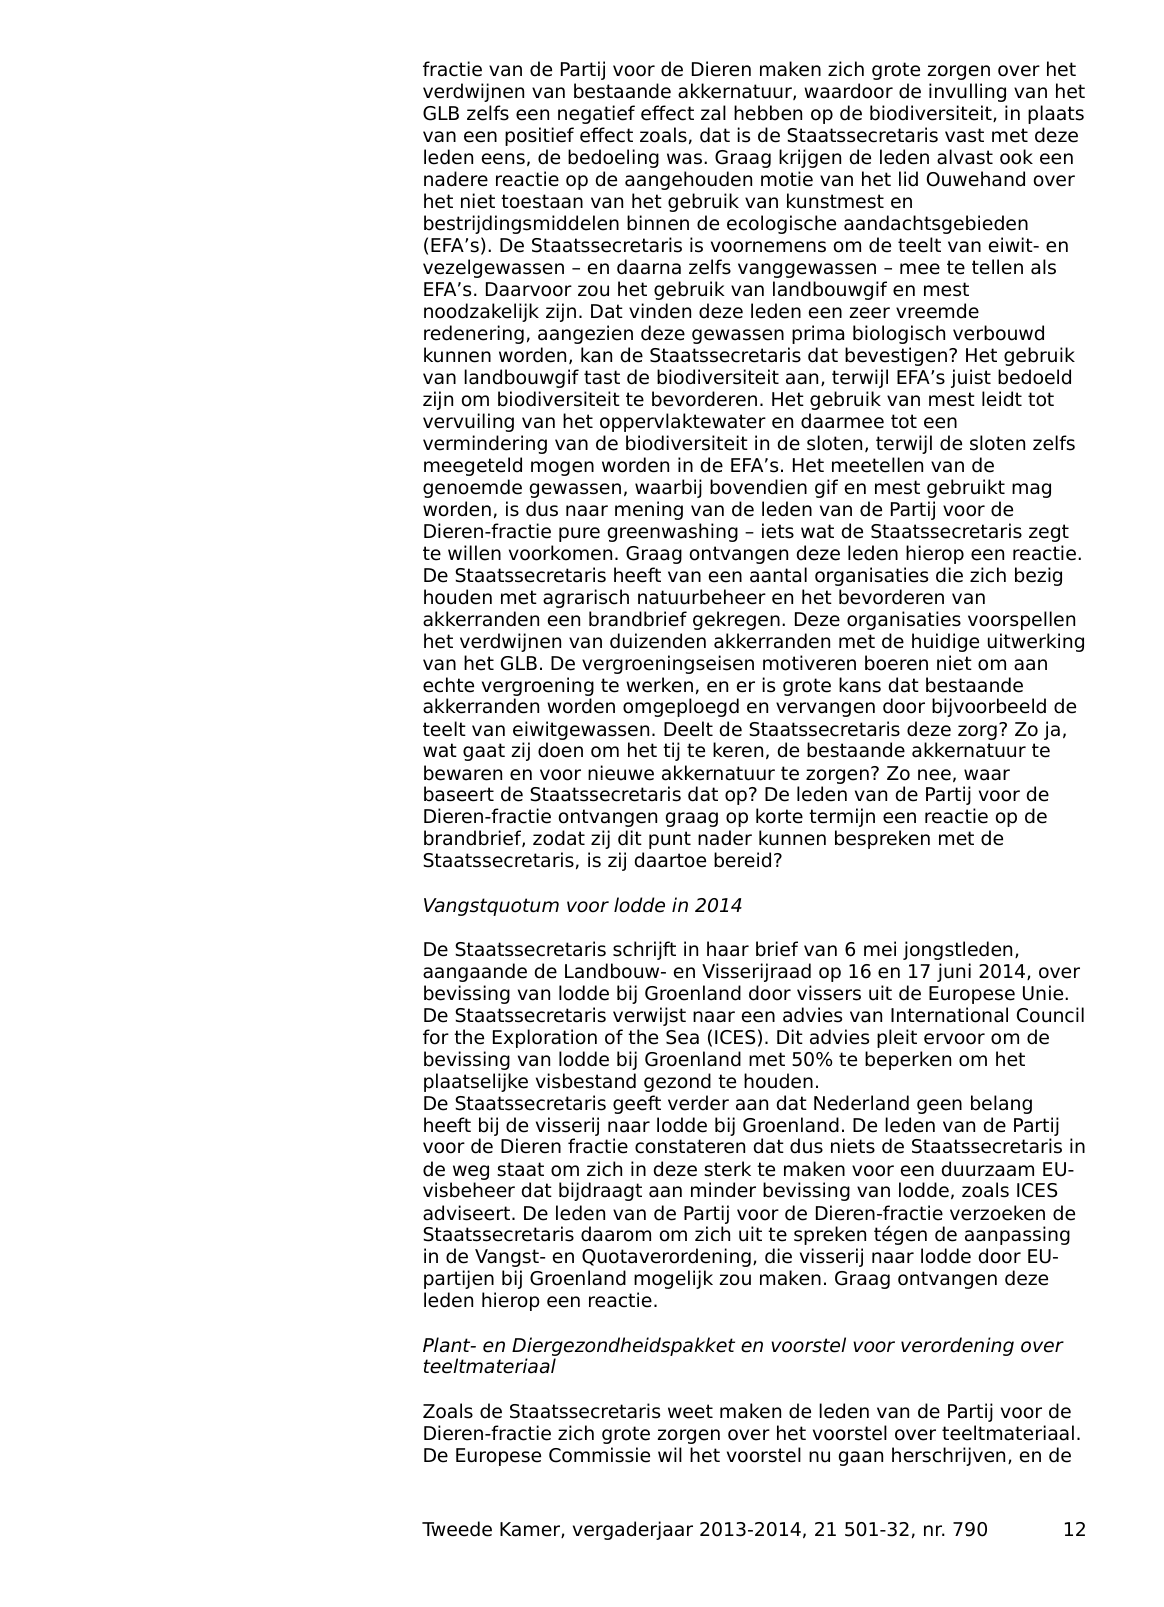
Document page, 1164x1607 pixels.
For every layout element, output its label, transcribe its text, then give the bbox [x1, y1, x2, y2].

text fractie van de Partij voor de Dieren maken zich grote zorgen over het verdwijnen van bestaande akkernatuur, waardoor de invulling van het GLB zelfs een negatief effect zal hebben op de biodiversiteit, in plaats van een positief effect zoals, dat is de Staatssecretaris vast met deze leden eens, de bedoeling was. Graag krijgen de leden alvast ook een nadere reactie op de aangehouden motie van het lid Ouwehand over het niet toestaan van het gebruik van kunstmest en bestrijdingsmiddelen binnen de ecologische aandachtsgebieden (EFA’s). De Staatssecretaris is voornemens om de teelt van eiwit- en vezelgewassen – en daarna zelfs vanggewassen – mee te tellen als EFA’s. Daarvoor zou het gebruik van landbouwgif en mest noodzakelijk zijn. Dat vinden deze leden een zeer vreemde redenering, aangezien deze gewassen prima biologisch verbouwd kunnen worden, kan de Staatssecretaris dat bevestigen? Het gebruik van landbouwgif tast de biodiversiteit aan, terwijl EFA’s juist bedoeld zijn om biodiversiteit te bevorderen. Het gebruik van mest leidt tot vervuiling van het oppervlaktewater en daarmee tot een vermindering van de biodiversiteit in de sloten, terwijl de sloten zelfs meegeteld mogen worden in de EFA’s. Het meetellen van de genoemde gewassen, waarbij bovendien gif en mest gebruikt mag worden, is dus naar mening van de leden van de Partij voor de Dieren-fractie pure greenwashing – iets wat de Staatssecretaris zegt te willen voorkomen. Graag ontvangen deze leden hierop een reactie. De Staatssecretaris heeft van een aantal organisaties die zich bezig houden met agrarisch natuurbeheer en het bevorderen van akkerranden een brandbrief gekregen. Deze organisaties voorspellen het verdwijnen van duizenden akkerranden met de huidige uitwerking van het GLB. De vergroeningseisen motiveren boeren niet om aan echte vergroening te werken, en er is grote kans dat bestaande akkerranden worden omgeploegd en vervangen door bijvoorbeeld de teelt van eiwitgewassen. Deelt de Staatssecretaris deze zorg? Zo ja, wat gaat zij doen om het tij te keren, de bestaande akkernatuur te bewaren en voor nieuwe akkernatuur te zorgen? Zo nee, waar baseert de Staatssecretaris dat op? De leden van de Partij voor de Dieren-fractie ontvangen graag op korte termijn een reactie op de brandbrief, zodat zij dit punt nader kunnen bespreken met de Staatssecretaris, is zij daartoe bereid? [422, 59, 1087, 872]
text Zoals de Staatssecretaris weet maken de leden van de Partij voor de Dieren-fractie zich grote zorgen over het voorstel over teeltmateriaal. De Europese Commissie wil het voorstel nu gaan herschrijven, en de [422, 1401, 1087, 1467]
subtitle Plant- en Diergezondheidspakket en voorstel voor verordening over teeltmateriaal [422, 1334, 1087, 1378]
subtitle Vangstquotum voor lodde in 2014 [422, 894, 1087, 916]
text De Staatssecretaris geeft verder aan dat Nederland geen belang heeft bij de visserij naar lodde bij Groenland. De leden van de Partij voor de Dieren fractie constateren dat dus niets de Staatssecretaris in de weg staat om zich in deze sterk te maken voor een duurzaam EU-visbeheer dat bijdraagt aan minder bevissing van lodde, zoals ICES adviseert. De leden van de Partij voor de Dieren-fractie verzoeken de Staatssecretaris daarom om zich uit te spreken tégen de aanpassing in de Vangst- en Quotaverordening, die visserij naar lodde door EU-partijen bij Groenland mogelijk zou maken. Graag ontvangen deze leden hierop een reactie. [422, 1092, 1087, 1312]
text De Staatssecretaris schrijft in haar brief van 6 mei jongstleden, aangaande de Landbouw- en Visserijraad op 16 en 17 juni 2014, over bevissing van lodde bij Groenland door vissers uit de Europese Unie. De Staatssecretaris verwijst naar een advies van International Council for the Exploration of the Sea (ICES). Dit advies pleit ervoor om de bevissing van lodde bij Groenland met 50% te beperken om het plaatselijke visbestand gezond te houden. [422, 939, 1087, 1092]
